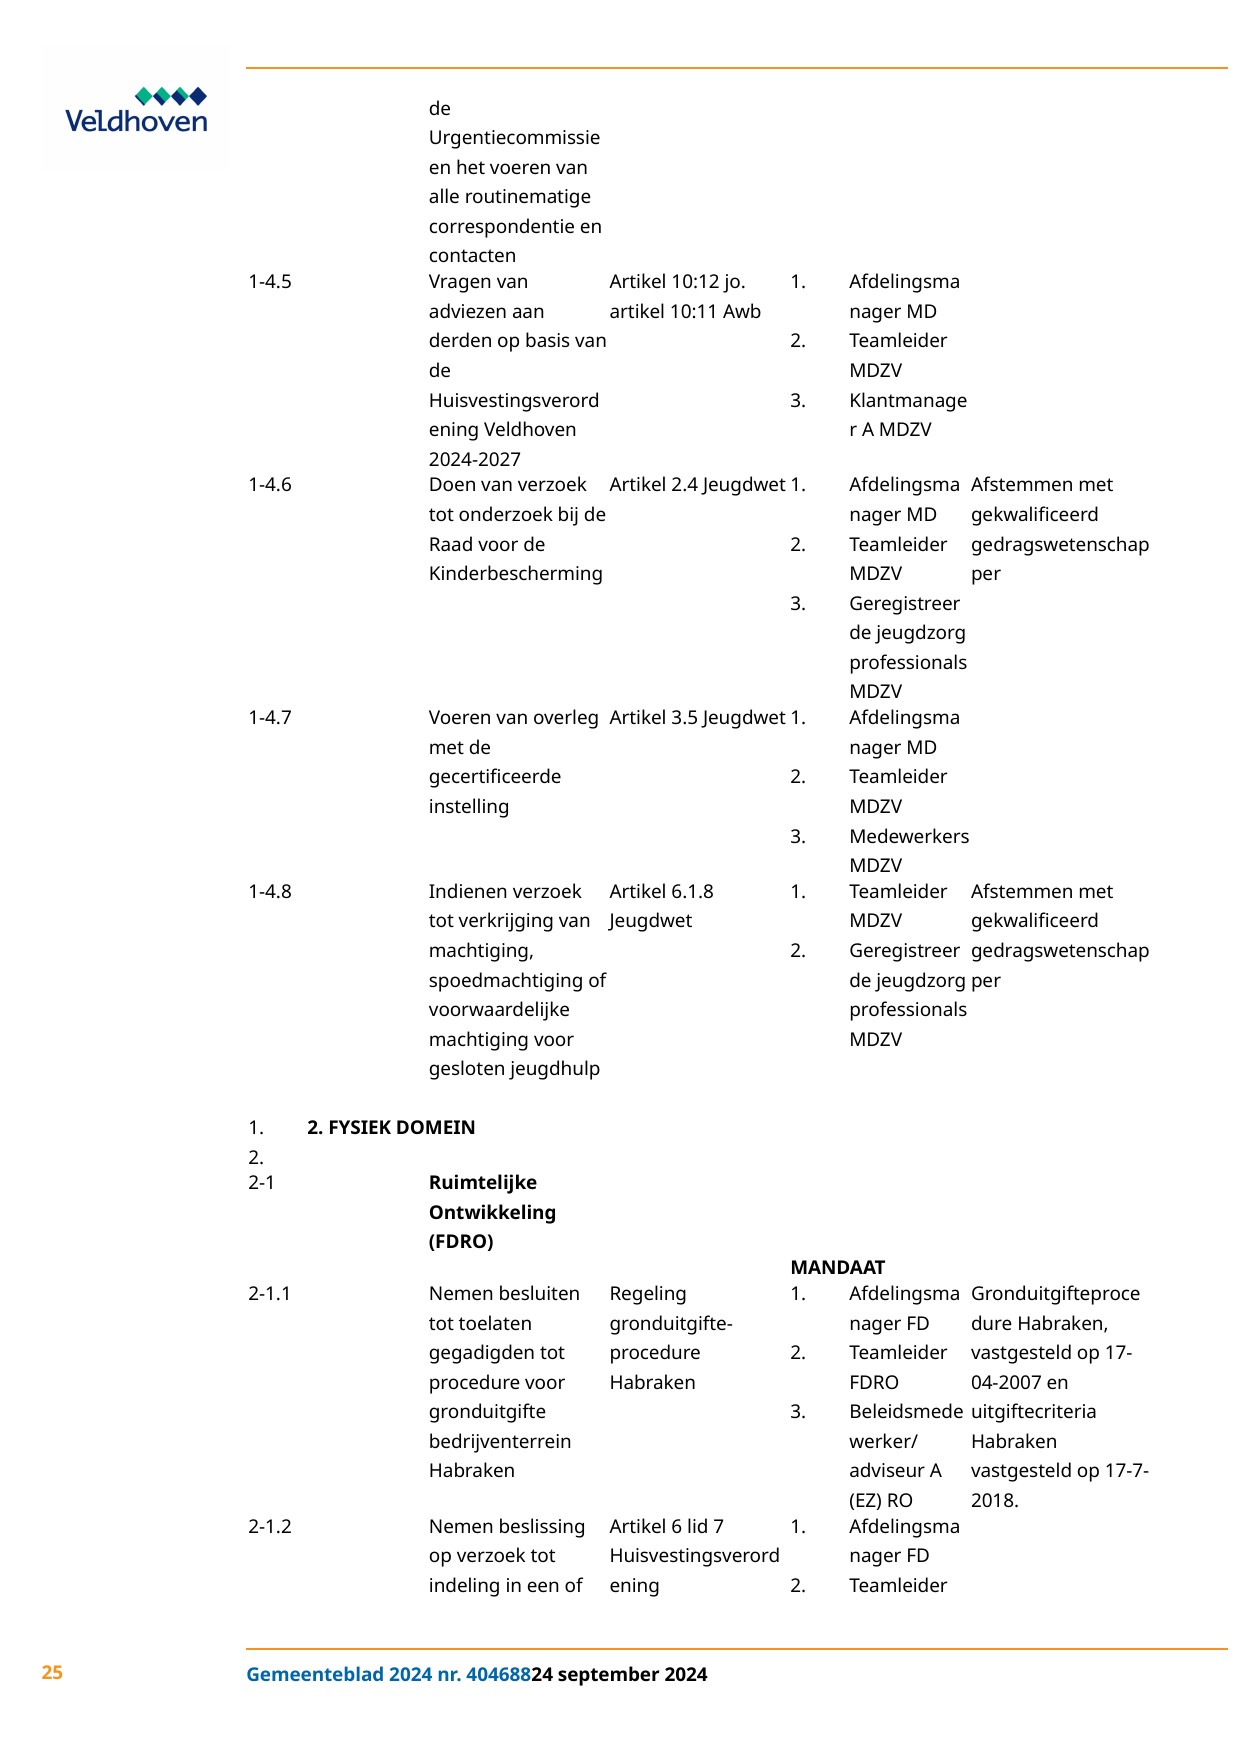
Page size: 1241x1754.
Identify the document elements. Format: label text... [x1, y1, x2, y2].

table_cell 1-4.8 [248, 878, 429, 1081]
picture [41, 47, 231, 172]
table_cell 2-1 [248, 1170, 429, 1254]
table_cell Gronduitgifteprocedure Habraken, vastgesteld op 17-04-2007 en uitgiftecriteria Habraken vastgesteld op 17-7-2018. [971, 1280, 1152, 1513]
table_cell Afdelingsmanager FD Teamleider FDRO Beleidsmedewerker/adviseur A (EZ) RO [790, 1280, 971, 1513]
table_cell 2-1.1 [248, 1280, 429, 1513]
table_cell Artikel 10:12 jo. artikel 10:11 Awb [609, 269, 790, 472]
table_cell Afstemmen met gekwalificeerd gedragswetenschapper [971, 472, 1152, 704]
table_cell [609, 1170, 1152, 1254]
table_cell 1-4.5 [248, 269, 429, 472]
table_cell Nemen besluiten tot toelaten gegadigden tot procedure voor gronduitgifte bedrijventerrein Habraken [429, 1280, 609, 1513]
table_cell Artikel 6.1.8 Jeugdwet [609, 878, 790, 1081]
table_cell Teamleider MDZV Geregistreerde jeugdzorg professionals MDZV [790, 878, 971, 1081]
table_cell Regeling gronduitgifte- procedure Habraken [609, 1280, 790, 1513]
table_cell [609, 95, 790, 268]
table_cell Afstemmen met gekwalificeerd gedragswetenschapper [971, 878, 1152, 1081]
table_cell Artikel 2.4 Jeugdwet [609, 472, 790, 704]
table_cell Nemen beslissing op verzoek tot indeling in een of [429, 1513, 609, 1598]
table_cell de Urgentiecommissie en het voeren van alle routinematige correspondentie en contacten [429, 95, 609, 268]
table_cell Voeren van overleg met de gecertificeerde instelling [429, 705, 609, 878]
table_cell Indienen verzoek tot verkrijging van machtiging, spoedmachtiging of voorwaardelijke machtiging voor gesloten jeugdhulp [429, 878, 609, 1081]
table_cell MANDAAT [790, 1255, 971, 1280]
table_cell Ruimtelijke Ontwikkeling (FDRO) [429, 1170, 609, 1254]
table_cell [971, 95, 1152, 268]
table_cell 1-4.7 [248, 705, 429, 878]
table_cell Afdelingsmanager MD Teamleider MDZV Medewerkers MDZV [790, 705, 971, 878]
table_cell [971, 1513, 1152, 1598]
table_cell [971, 269, 1152, 472]
table_header 2. FYSIEK DOMEIN [248, 1114, 1152, 1169]
table_cell Afdelingsmanager MD Teamleider MDZV Klantmanager A MDZV [790, 269, 971, 472]
table_cell [790, 95, 971, 268]
table_cell Artikel 3.5 Jeugdwet [609, 705, 790, 878]
table_cell [248, 95, 429, 268]
table_cell Artikel 6 lid 7 Huisvestingsverordening [609, 1513, 790, 1598]
table_cell Vragen van adviezen aan derden op basis van de Huisvestingsverordening Veldhoven 2024-2027 [429, 269, 609, 472]
table_cell 1-4.6 [248, 472, 429, 704]
table_cell Afdelingsmanager MD Teamleider MDZV Geregistreerde jeugdzorg professionals MDZV [790, 472, 971, 704]
table_cell [971, 705, 1152, 878]
table_cell 2-1.2 [248, 1513, 429, 1598]
table_cell Doen van verzoek tot onderzoek bij de Raad voor de Kinderbescherming [429, 472, 609, 704]
table_cell Afdelingsmanager FD Teamleider [790, 1513, 971, 1598]
table_cell [248, 1255, 790, 1280]
table_cell [971, 1255, 1152, 1280]
